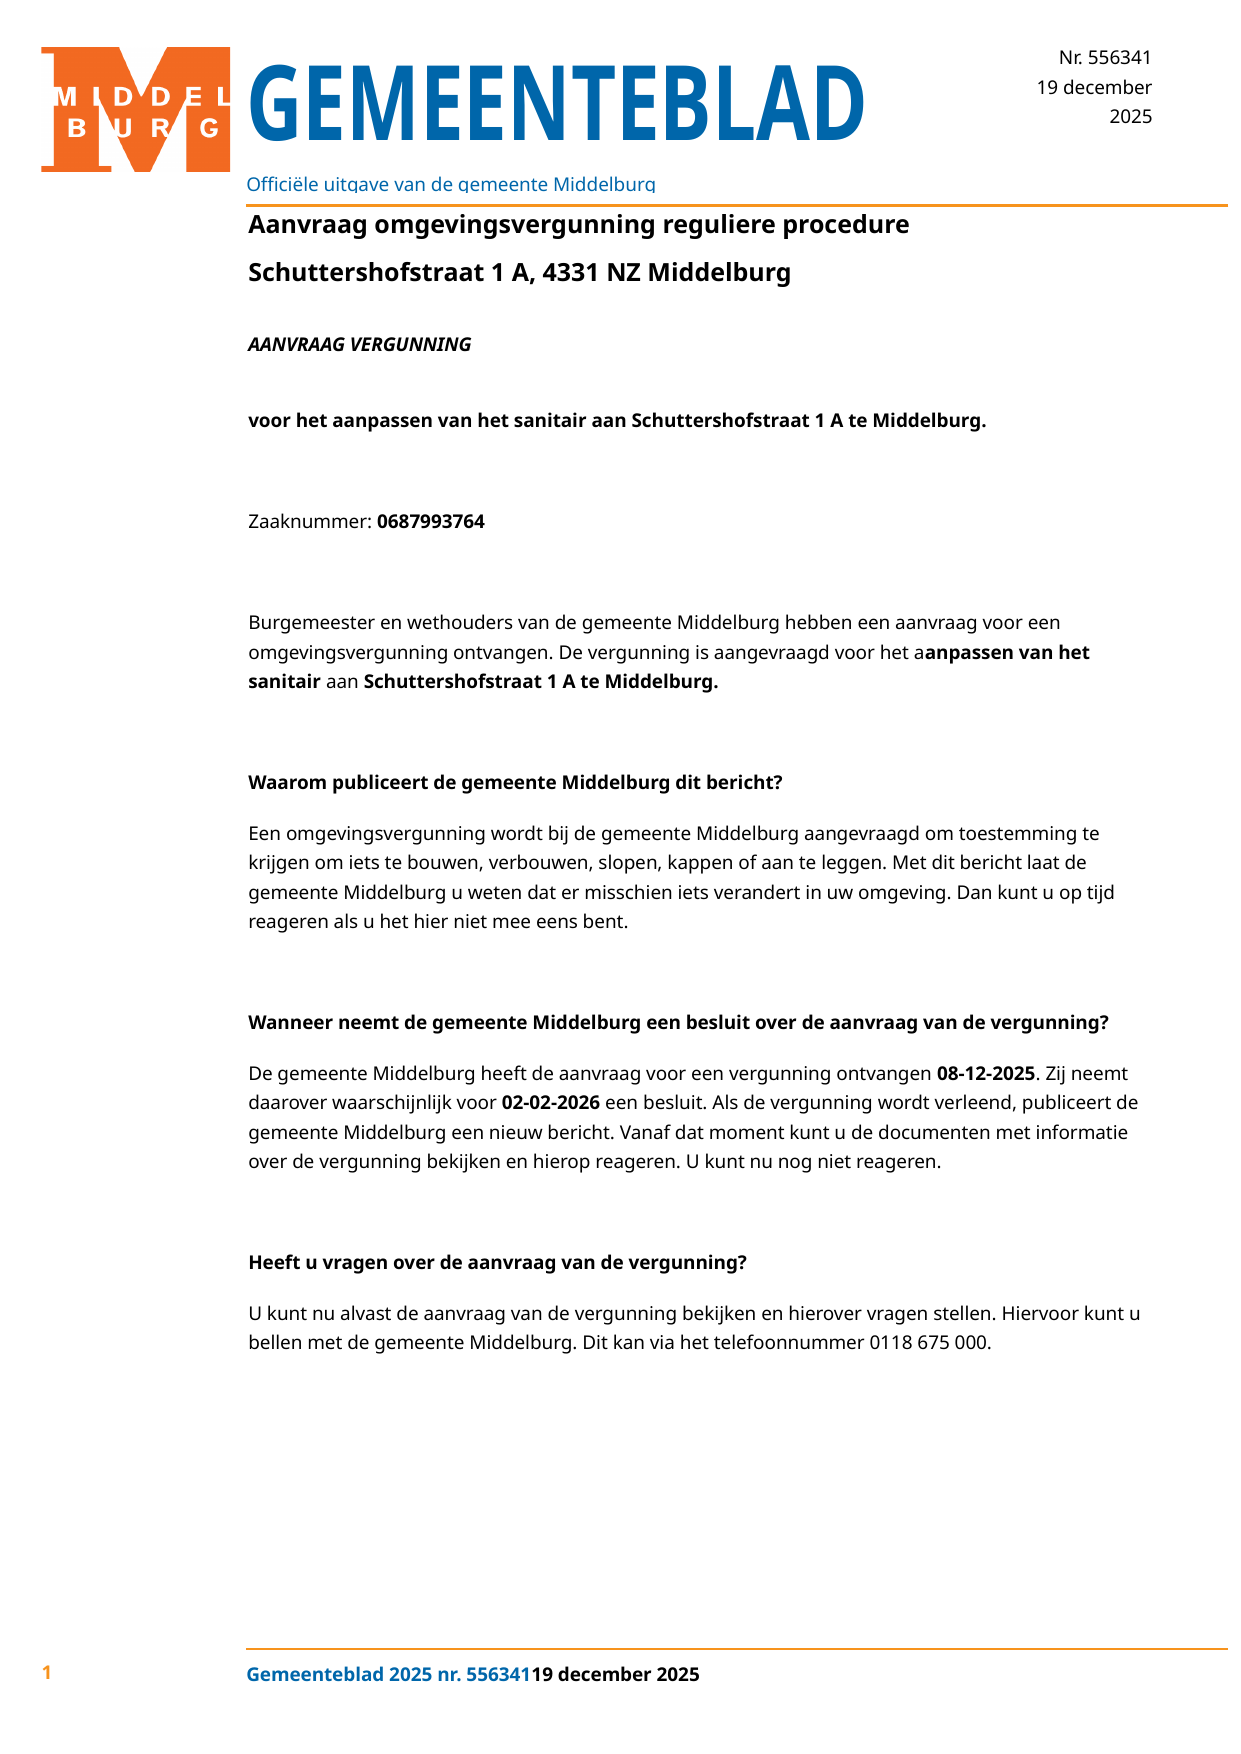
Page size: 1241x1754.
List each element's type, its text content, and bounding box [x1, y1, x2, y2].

text AANVRAAG VERGUNNING [248, 331, 1152, 357]
text voor het aanpassen van het sanitair aan Schuttershofstraat 1 A te Middelburg. [248, 408, 1152, 433]
text Een omgevingsvergunning wordt bij de gemeente Middelburg aangevraagd om toestemming te krijgen om iets te bouwen, verbouwen, slopen, kappen of aan te leggen. Met dit bericht laat de gemeente Middelburg u weten dat er misschien iets verandert in uw omgeving. Dan kunt u op tijd reageren als u het hier niet mee eens bent. [248, 820, 1152, 934]
text Burgemeester en wethouders van de gemeente Middelburg hebben een aanvraag voor een omgevingsvergunning ontvangen. De vergunning is aangevraagd voor het aanpassen van het sanitair aan Schuttershofstraat 1 A te Middelburg. [248, 609, 1152, 694]
text Waarom publiceert de gemeente Middelburg dit bericht? [248, 769, 1152, 795]
text U kunt nu alvast de aanvraag van de vergunning bekijken en hierover vragen stellen. Hiervoor kunt u bellen met de gemeente Middelburg. Dit kan via het telefoonnummer 0118 675 000. [248, 1300, 1152, 1355]
text De gemeente Middelburg heeft de aanvraag voor een vergunning ontvangen 08-12-2025. Zij neemt daarover waarschijnlijk voor 02-02-2026 een besluit. Als de vergunning wordt verleend, publiceert de gemeente Middelburg een nieuw bericht. Vanaf dat moment kunt u de documenten met informatie over de vergunning bekijken en hierop reageren. U kunt nu nog niet reageren. [248, 1060, 1152, 1174]
text Wanneer neemt de gemeente Middelburg een besluit over de aanvraag van de vergunning? [248, 1009, 1152, 1035]
text Zaaknummer: 0687993764 [248, 508, 1152, 534]
text Aanvraag omgevingsvergunning reguliere procedure Schuttershofstraat 1 A, 4331 NZ Middelburg [248, 207, 1152, 288]
picture [41, 47, 231, 172]
text Heeft u vragen over de aanvraag van de vergunning? [248, 1249, 1152, 1275]
